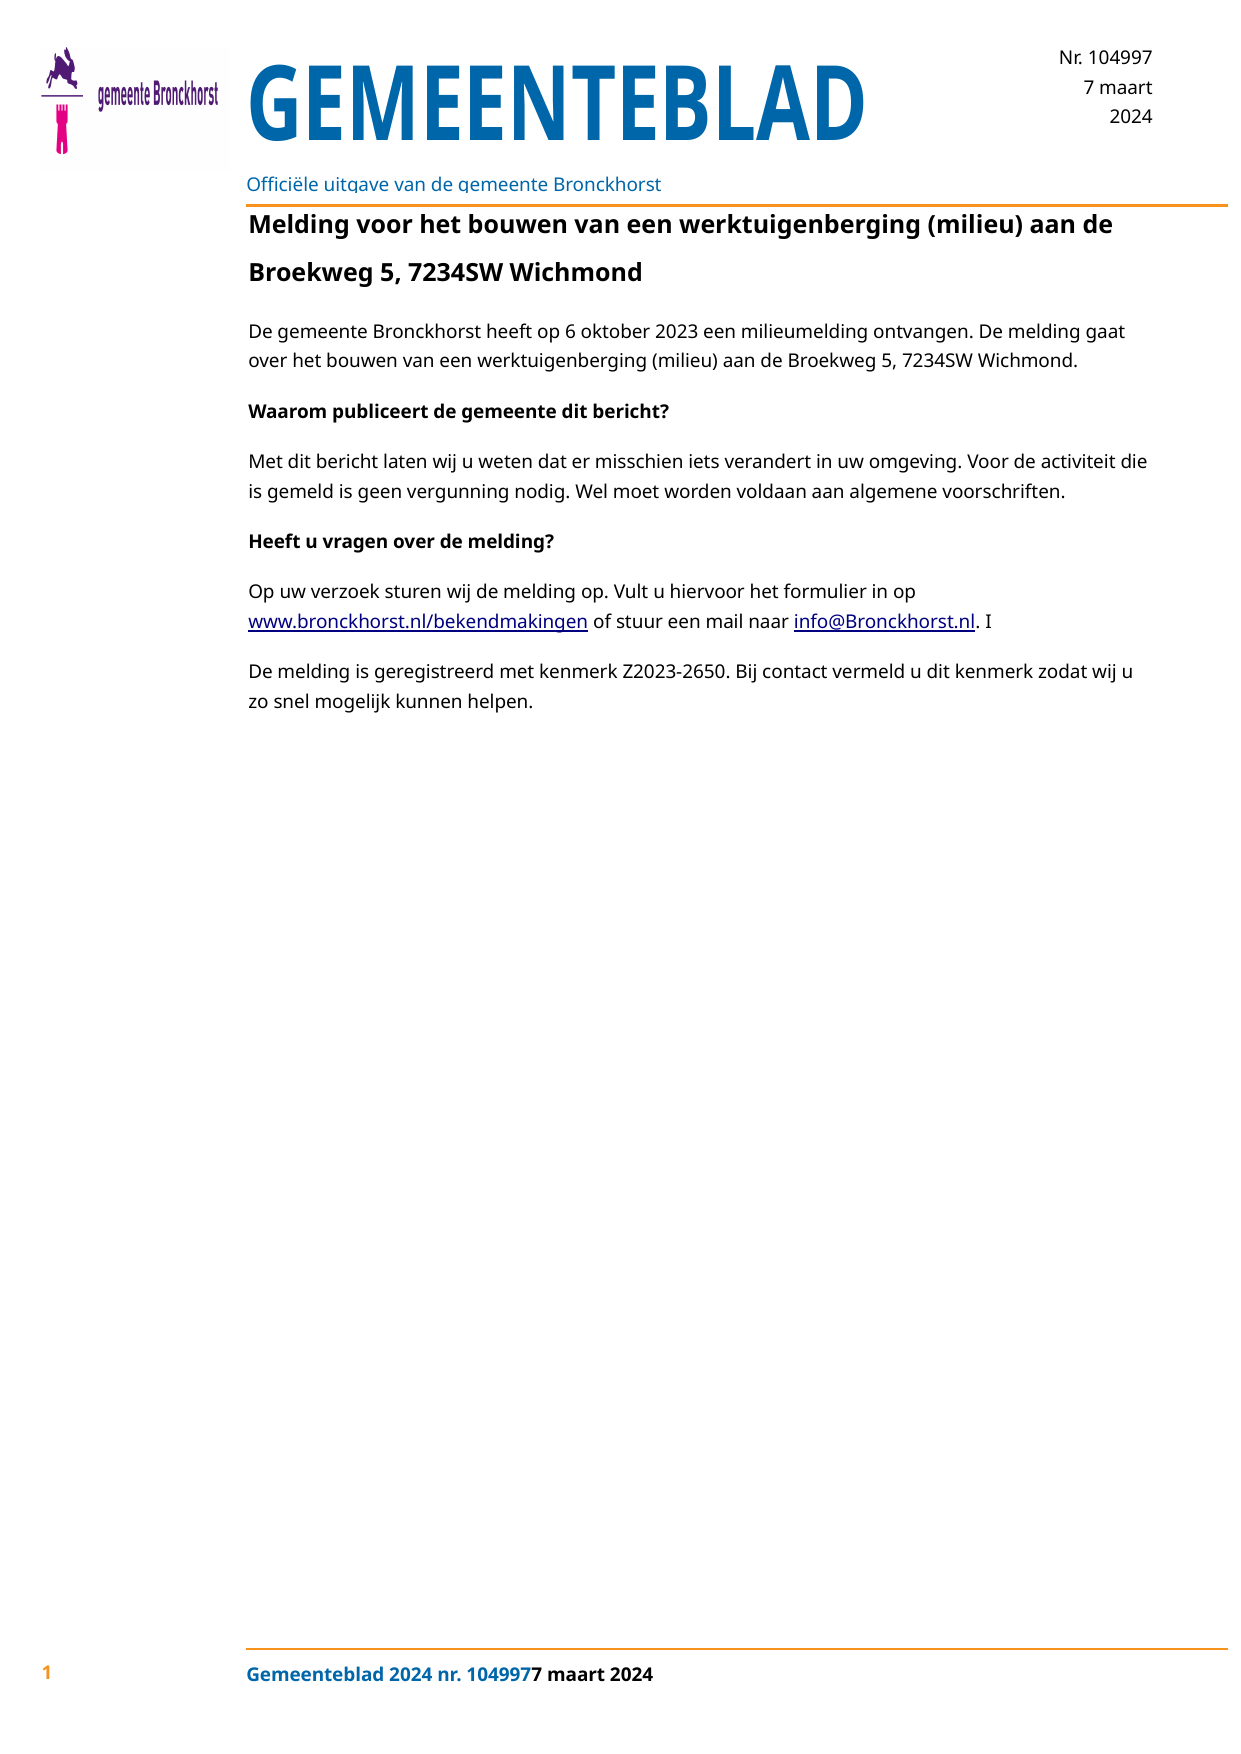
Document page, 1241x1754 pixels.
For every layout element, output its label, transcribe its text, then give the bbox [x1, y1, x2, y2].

text Melding voor het bouwen van een werktuigenberging (milieu) aan de Broekweg 5, 7234SW Wichmond [248, 207, 1152, 288]
text Met dit bericht laten wij u weten dat er misschien iets verandert in uw omgeving. Voor de activiteit die is gemeld is geen vergunning nodig. Wel moet worden voldaan aan algemene voorschriften. [248, 448, 1152, 504]
text De gemeente Bronckhorst heeft op 6 oktober 2023 een milieumelding ontvangen. De melding gaat over het bouwen van een werktuigenberging (milieu) aan de Broekweg 5, 7234SW Wichmond. [248, 318, 1152, 373]
text Waarom publiceert de gemeente dit bericht? [248, 398, 1152, 424]
text Heeft u vragen over de melding? [248, 528, 1152, 554]
text De melding is geregistreerd met kenmerk Z2023-2650. Bij contact vermeld u dit kenmerk zodat wij u zo snel mogelijk kunnen helpen. [248, 659, 1152, 714]
text Op uw verzoek sturen wij de melding op. Vult u hiervoor het formulier in op www.bronckhorst.nl/bekendmakingen of stuur een mail naar info@Bronckhorst.nl. I [248, 579, 1152, 634]
picture [41, 47, 231, 172]
